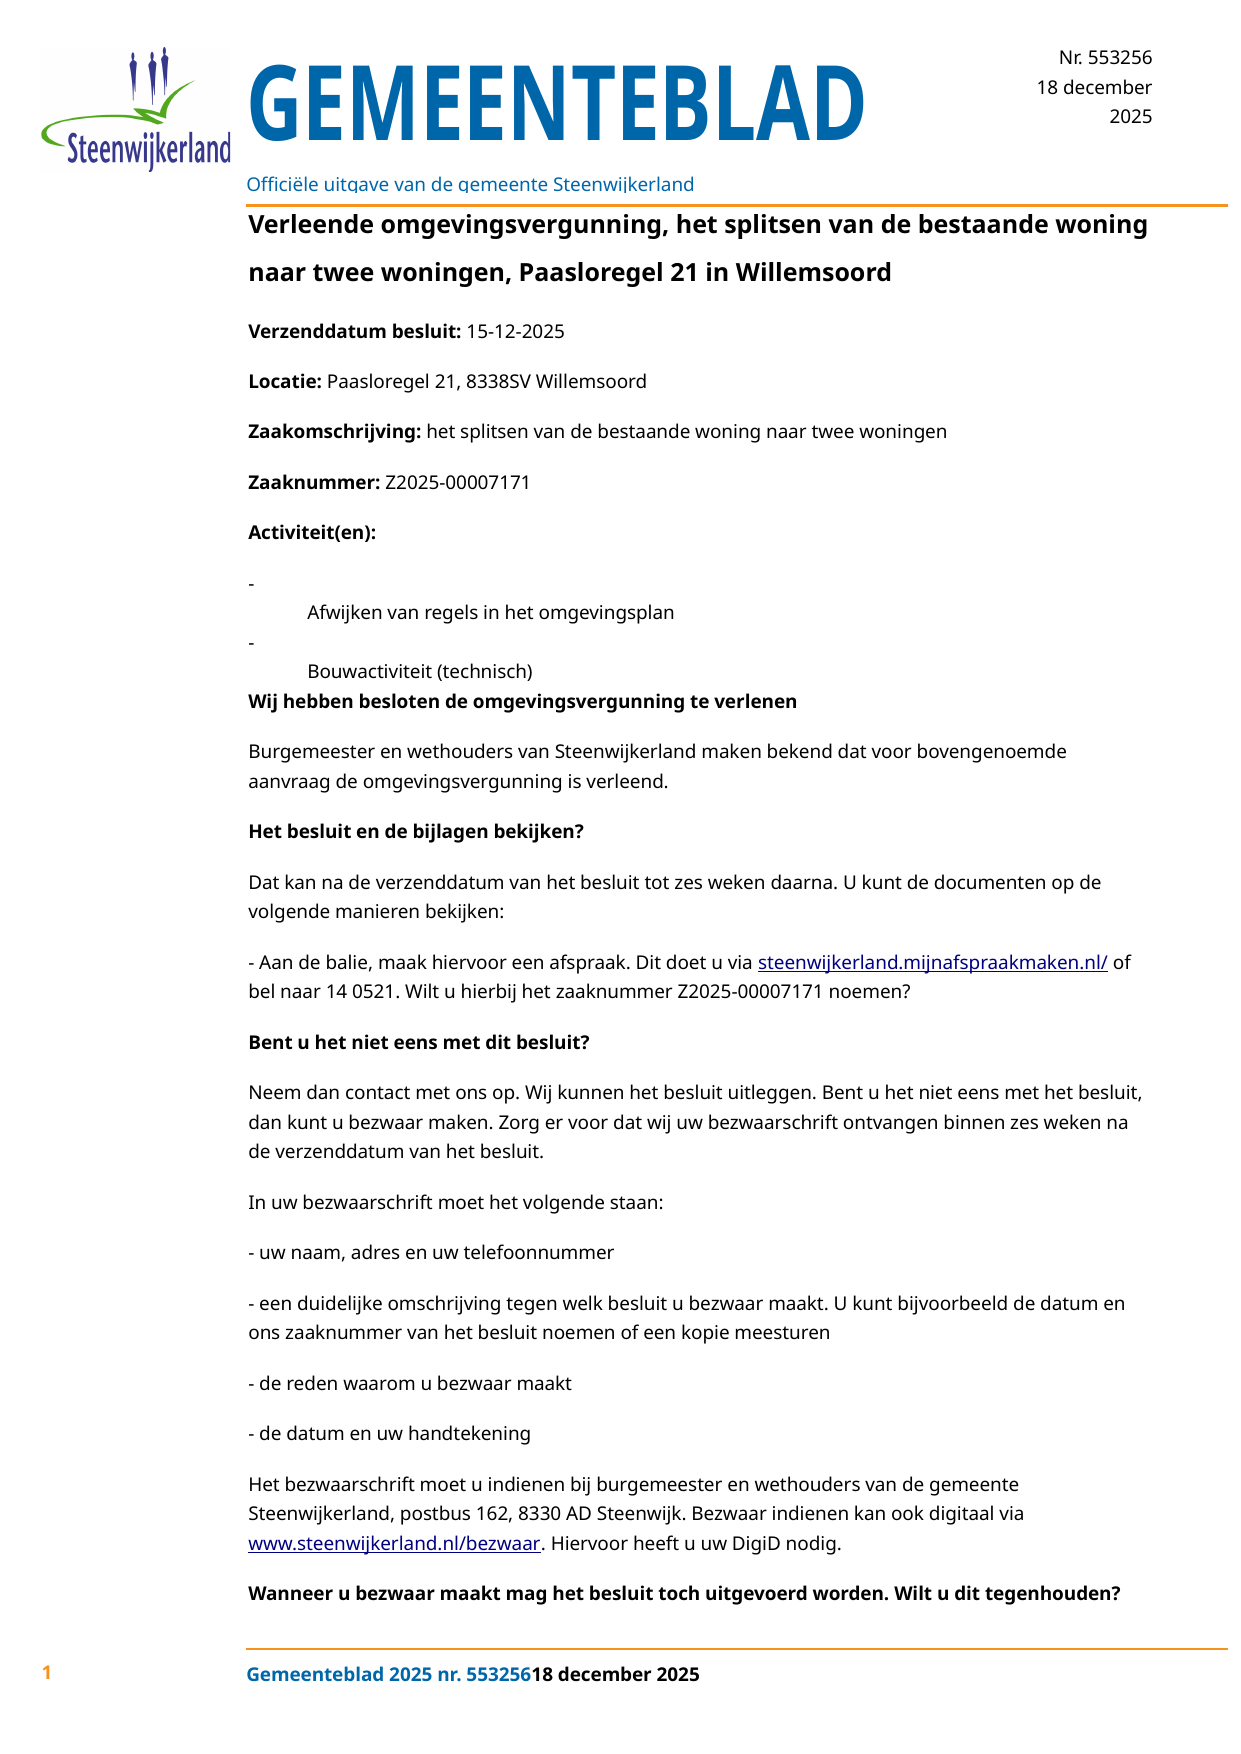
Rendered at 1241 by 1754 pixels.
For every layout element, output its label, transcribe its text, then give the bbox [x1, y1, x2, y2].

text Wanneer u bezwaar maakt mag het besluit toch uitgevoerd worden. Wilt u dit tegenhouden? [248, 1580, 1152, 1606]
text Verleende omgevingsvergunning, het splitsen van de bestaande woning naar twee woningen, Paasloregel 21 in Willemsoord [248, 207, 1152, 288]
text Zaakomschrijving: het splitsen van de bestaande woning naar twee woningen [248, 419, 1152, 444]
text Neem dan contact met ons op. Wij kunnen het besluit uitleggen. Bent u het niet eens met het besluit, dan kunt u bezwaar maken. Zorg er voor dat wij uw bezwaarschrift ontvangen binnen zes weken na de verzenddatum van het besluit. [248, 1079, 1152, 1164]
text Dat kan na de verzenddatum van het besluit tot zes weken daarna. U kunt de documenten op de volgende manieren bekijken: [248, 869, 1152, 924]
text - de datum en uw handtekening [248, 1420, 1152, 1446]
picture [41, 47, 231, 172]
text Burgemeester en wethouders van Steenwijkerland maken bekend dat voor bovengenoemde aanvraag de omgevingsvergunning is verleend. [248, 739, 1152, 794]
text - uw naam, adres en uw telefoonnummer [248, 1239, 1152, 1265]
list Bouwactiviteit (technisch) [248, 659, 1152, 684]
text Activiteit(en): [248, 519, 1152, 545]
text In uw bezwaarschrift moet het volgende staan: [248, 1189, 1152, 1215]
text Het besluit en de bijlagen bekijken? [248, 819, 1152, 844]
text Verzenddatum besluit: 15-12-2025 [248, 318, 1152, 344]
list Afwijken van regels in het omgevingsplan [248, 599, 1152, 625]
text - Aan de balie, maak hiervoor een afspraak. Dit doet u via steenwijkerland.mijnafspraakmaken.nl/ of bel naar 14 0521. Wilt u hierbij het zaaknummer Z2025-00007171 noemen? [248, 949, 1152, 1004]
text Het bezwaarschrift moet u indienen bij burgemeester en wethouders van de gemeente Steenwijkerland, postbus 162, 8330 AD Steenwijk. Bezwaar indienen kan ook digitaal via www.steenwijkerland.nl/bezwaar. Hiervoor heeft u uw DigiD nodig. [248, 1471, 1152, 1556]
text - een duidelijke omschrijving tegen welk besluit u bezwaar maakt. U kunt bijvoorbeeld de datum en ons zaaknummer van het besluit noemen of een kopie meesturen [248, 1290, 1152, 1345]
text Locatie: Paasloregel 21, 8338SV Willemsoord [248, 368, 1152, 394]
text Wij hebben besloten de omgevingsvergunning te verlenen [248, 688, 1152, 714]
text Zaaknummer: Z2025-00007171 [248, 469, 1152, 495]
text Bent u het niet eens met dit besluit? [248, 1029, 1152, 1055]
text - de reden waarom u bezwaar maakt [248, 1370, 1152, 1396]
